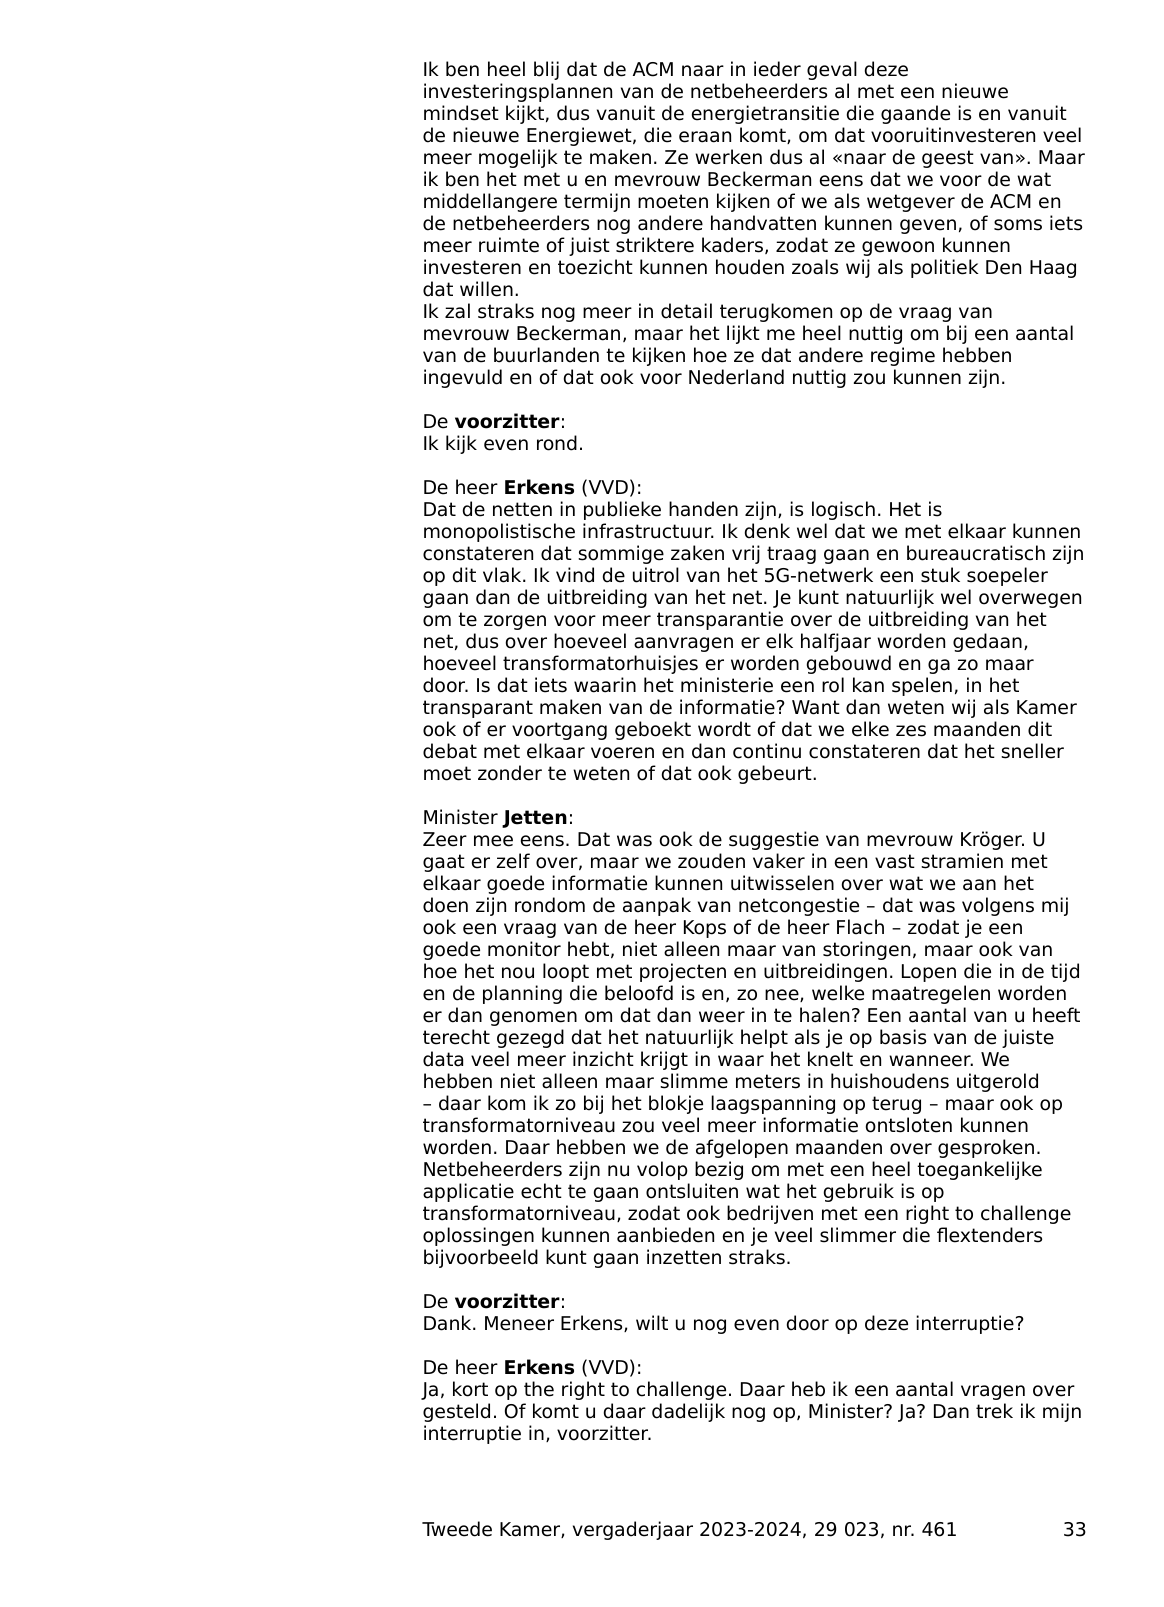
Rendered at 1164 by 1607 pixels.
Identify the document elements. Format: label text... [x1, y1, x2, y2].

text De voorzitter: [422, 1291, 1087, 1313]
text De heer Erkens (VVD): [422, 1357, 1087, 1379]
text Dat de netten in publieke handen zijn, is logisch. Het is monopolistische infrastructuur. Ik denk wel dat we met elkaar kunnen constateren dat sommige zaken vrij traag gaan en bureaucratisch zijn op dit vlak. Ik vind de uitrol van het 5G-netwerk een stuk soepeler gaan dan de uitbreiding van het net. Je kunt natuurlijk wel overwegen om te zorgen voor meer transparantie over de uitbreiding van het net, dus over hoeveel aanvragen er elk halfjaar worden gedaan, hoeveel transformatorhuisjes er worden gebouwd en ga zo maar door. Is dat iets waarin het ministerie een rol kan spelen, in het transparant maken van de informatie? Want dan weten wij als Kamer ook of er voortgang geboekt wordt of dat we elke zes maanden dit debat met elkaar voeren en dan continu constateren dat het sneller moet zonder te weten of dat ook gebeurt. [422, 499, 1087, 785]
text De heer Erkens (VVD): [422, 477, 1087, 499]
text Ik kijk even rond. [422, 433, 1087, 455]
text Ik zal straks nog meer in detail terugkomen op de vraag van mevrouw Beckerman, maar het lijkt me heel nuttig om bij een aantal van de buurlanden te kijken hoe ze dat andere regime hebben ingevuld en of dat ook voor Nederland nuttig zou kunnen zijn. [422, 301, 1087, 389]
text Ik ben heel blij dat de ACM naar in ieder geval deze investeringsplannen van de netbeheerders al met een nieuwe mindset kijkt, dus vanuit de energietransitie die gaande is en vanuit de nieuwe Energiewet, die eraan komt, om dat vooruitinvesteren veel meer mogelijk te maken. Ze werken dus al «naar de geest van». Maar ik ben het met u en mevrouw Beckerman eens dat we voor de wat middellangere termijn moeten kijken of we als wetgever de ACM en de netbeheerders nog andere handvatten kunnen geven, of soms iets meer ruimte of juist striktere kaders, zodat ze gewoon kunnen investeren en toezicht kunnen houden zoals wij als politiek Den Haag dat willen. [422, 59, 1087, 301]
text Zeer mee eens. Dat was ook de suggestie van mevrouw Kröger. U gaat er zelf over, maar we zouden vaker in een vast stramien met elkaar goede informatie kunnen uitwisselen over wat we aan het doen zijn rondom de aanpak van netcongestie – dat was volgens mij ook een vraag van de heer Kops of de heer Flach – zodat je een goede monitor hebt, niet alleen maar van storingen, maar ook van hoe het nou loopt met projecten en uitbreidingen. Lopen die in de tijd en de planning die beloofd is en, zo nee, welke maatregelen worden er dan genomen om dat dan weer in te halen? Een aantal van u heeft terecht gezegd dat het natuurlijk helpt als je op basis van de juiste data veel meer inzicht krijgt in waar het knelt en wanneer. We hebben niet alleen maar slimme meters in huishoudens uitgerold – daar kom ik zo bij het blokje laagspanning op terug – maar ook op transformatorniveau zou veel meer informatie ontsloten kunnen worden. Daar hebben we de afgelopen maanden over gesproken. Netbeheerders zijn nu volop bezig om met een heel toegankelijke applicatie echt te gaan ontsluiten wat het gebruik is op transformatorniveau, zodat ook bedrijven met een right to challenge oplossingen kunnen aanbieden en je veel slimmer die flextenders bijvoorbeeld kunt gaan inzetten straks. [422, 829, 1087, 1268]
text Minister Jetten: [422, 807, 1087, 829]
text De voorzitter: [422, 411, 1087, 433]
text Dank. Meneer Erkens, wilt u nog even door op deze interruptie? [422, 1313, 1087, 1335]
text Ja, kort op the right to challenge. Daar heb ik een aantal vragen over gesteld. Of komt u daar dadelijk nog op, Minister? Ja? Dan trek ik mijn interruptie in, voorzitter. [422, 1379, 1087, 1445]
